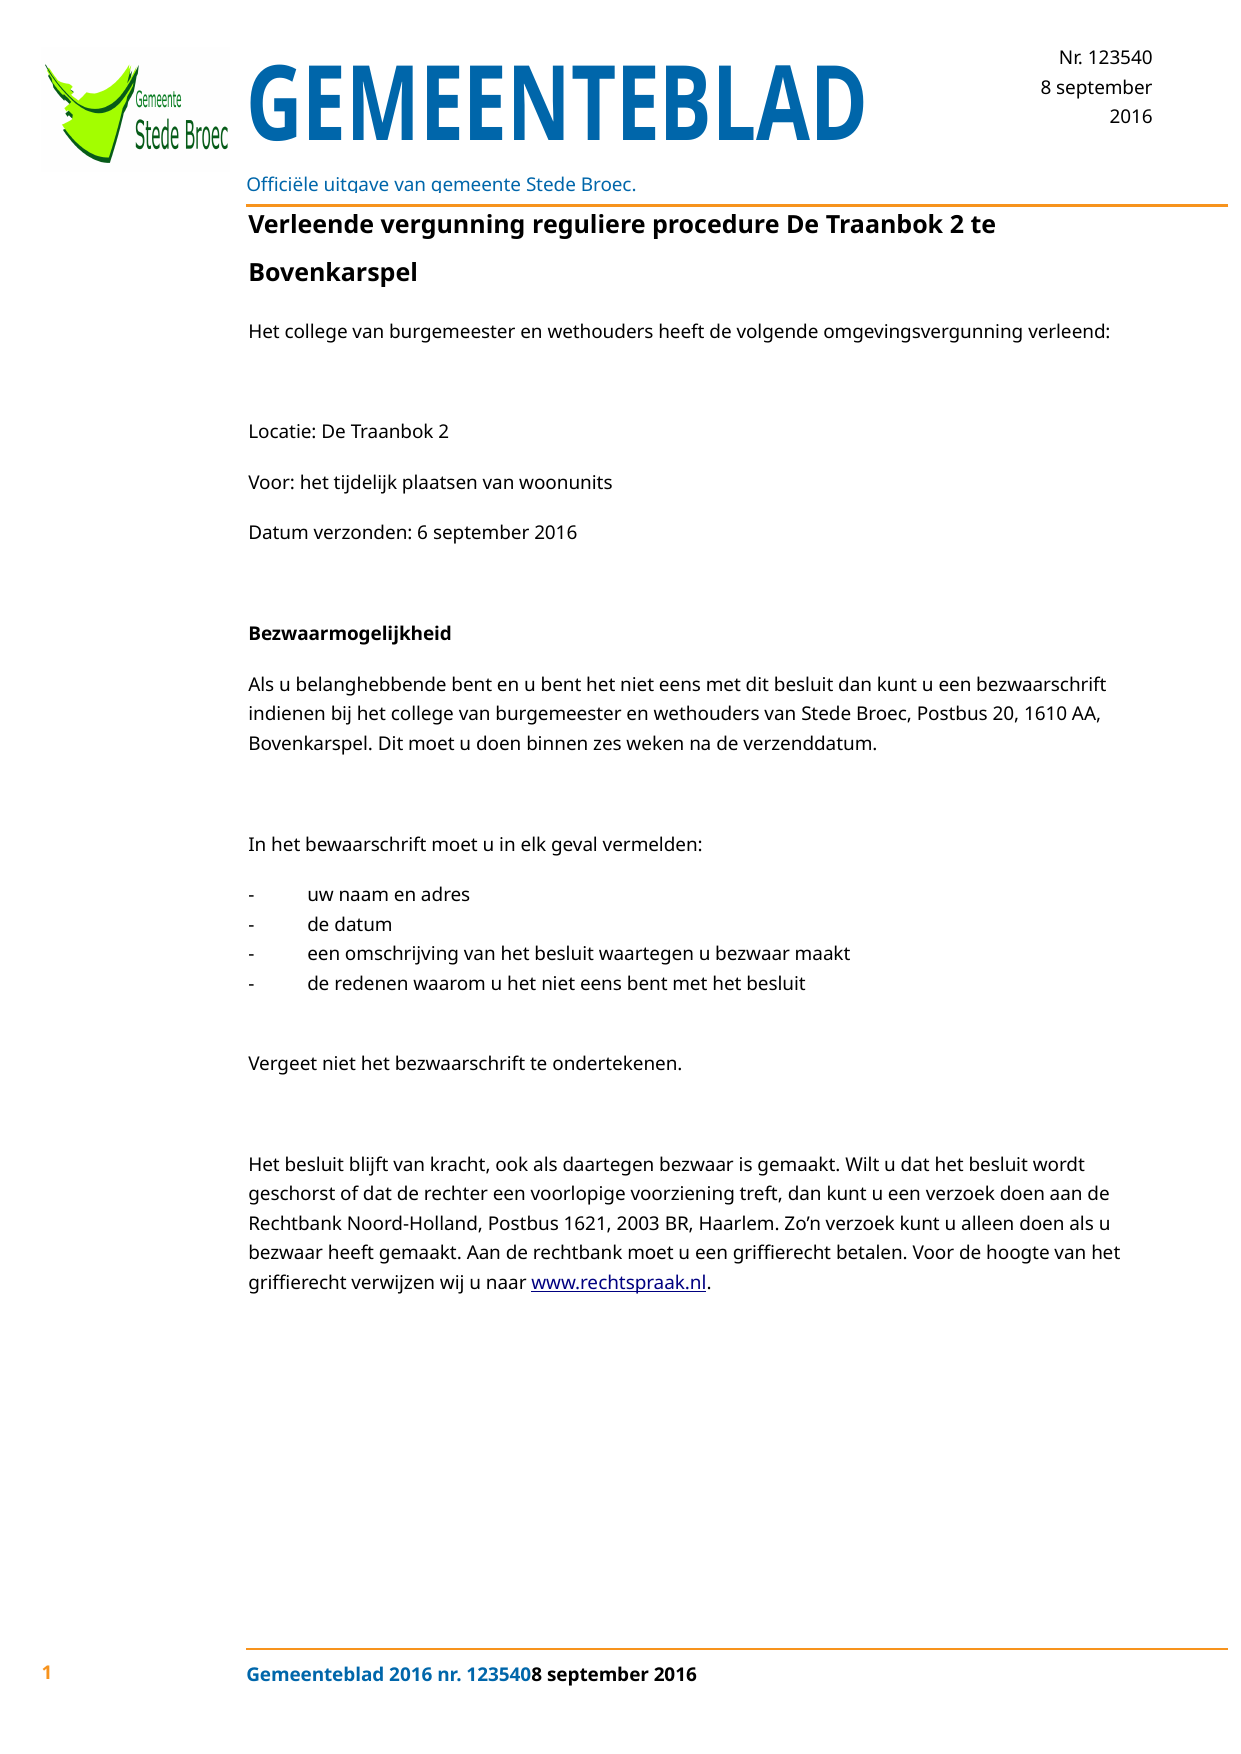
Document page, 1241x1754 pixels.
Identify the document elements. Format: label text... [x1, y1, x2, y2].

list uw naam en adres [248, 881, 1152, 907]
text Als u belanghebbende bent en u bent het niet eens met dit besluit dan kunt u een bezwaarschrift indienen bij het college van burgemeester en wethouders van Stede Broec, Postbus 20, 1610 AA, Bovenkarspel. Dit moet u doen binnen zes weken na de verzenddatum. [248, 671, 1152, 756]
list een omschrijving van het besluit waartegen u bezwaar maakt [248, 940, 1152, 966]
text Voor: het tijdelijk plaatsen van woonunits [248, 469, 1152, 495]
text Het besluit blijft van kracht, ook als daartegen bezwaar is gemaakt. Wilt u dat het besluit wordt geschorst of dat de rechter een voorlopige voorziening treft, dan kunt u een verzoek doen aan de Rechtbank Noord-Holland, Postbus 1621, 2003 BR, Haarlem. Zo’n verzoek kunt u alleen doen als u bezwaar heeft gemaakt. Aan de rechtbank moet u een griffierecht betalen. Voor de hoogte van het griffierecht verwijzen wij u naar www.rechtspraak.nl. [248, 1151, 1152, 1295]
list de datum [248, 911, 1152, 937]
text Bezwaarmogelijkheid [248, 620, 1152, 646]
list de redenen waarom u het niet eens bent met het besluit [248, 970, 1152, 996]
text Vergeet niet het bezwaarschrift te ondertekenen. [248, 1050, 1152, 1076]
text Locatie: De Traanbok 2 [248, 419, 1152, 444]
picture [41, 47, 231, 172]
text In het bewaarschrift moet u in elk geval vermelden: [248, 831, 1152, 857]
text Datum verzonden: 6 september 2016 [248, 519, 1152, 545]
text Het college van burgemeester en wethouders heeft de volgende omgevingsvergunning verleend: [248, 318, 1152, 344]
text Verleende vergunning reguliere procedure De Traanbok 2 te Bovenkarspel [248, 207, 1152, 288]
